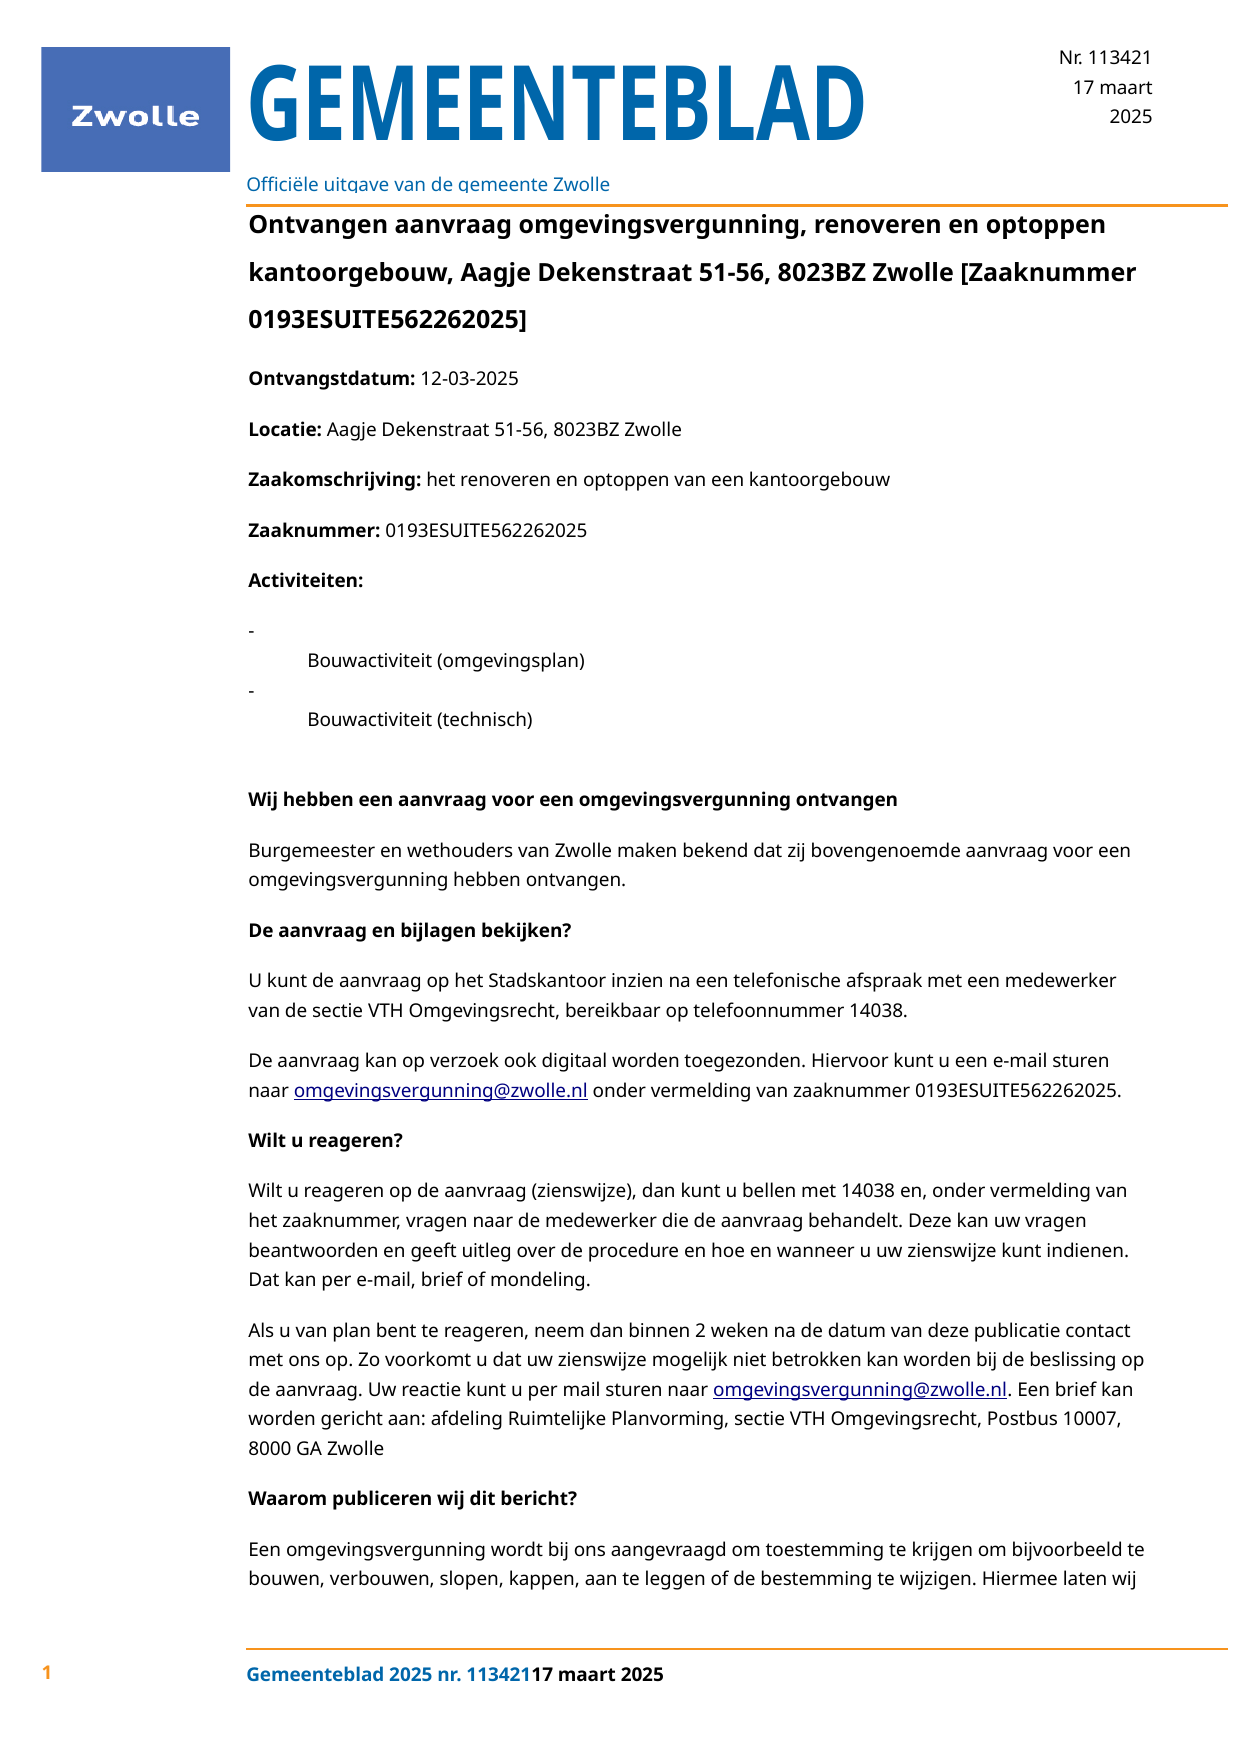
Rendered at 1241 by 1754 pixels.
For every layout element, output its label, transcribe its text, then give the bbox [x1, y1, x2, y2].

text Wilt u reageren? [248, 1127, 1152, 1153]
text Als u van plan bent te reageren, neem dan binnen 2 weken na de datum van deze publicatie contact met ons op. Zo voorkomt u dat uw zienswijze mogelijk niet betrokken kan worden bij de beslissing op de aanvraag. Uw reactie kunt u per mail sturen naar omgevingsvergunning@zwolle.nl. Een brief kan worden gericht aan: afdeling Ruimtelijke Planvorming, sectie VTH Omgevingsrecht, Postbus 10007, 8000 GA Zwolle [248, 1317, 1152, 1461]
text Activiteiten: [248, 567, 1152, 593]
text De aanvraag kan op verzoek ook digitaal worden toegezonden. Hiervoor kunt u een e-mail sturen naar omgevingsvergunning@zwolle.nl onder vermelding van zaaknummer 0193ESUITE562262025. [248, 1047, 1152, 1102]
picture [41, 47, 231, 172]
text U kunt de aanvraag op het Stadskantoor inzien na een telefonische afspraak met een medewerker van de sectie VTH Omgevingsrecht, bereikbaar op telefoonnummer 14038. [248, 967, 1152, 1022]
text Zaaknummer: 0193ESUITE562262025 [248, 517, 1152, 542]
text Waarom publiceren wij dit bericht? [248, 1486, 1152, 1511]
text Zaakomschrijving: het renoveren en optoppen van een kantoorgebouw [248, 466, 1152, 492]
list Bouwactiviteit (omgevingsplan) [248, 647, 1152, 673]
text Wilt u reageren op de aanvraag (zienswijze), dan kunt u bellen met 14038 en, onder vermelding van het zaaknummer, vragen naar de medewerker die de aanvraag behandelt. Deze kan uw vragen beantwoorden en geeft uitleg over de procedure en hoe en wanneer u uw zienswijze kunt indienen. Dat kan per e-mail, brief of mondeling. [248, 1178, 1152, 1292]
text Een omgevingsvergunning wordt bij ons aangevraagd om toestemming te krijgen om bijvoorbeeld te bouwen, verbouwen, slopen, kappen, aan te leggen of de bestemming te wijzigen. Hiermee laten wij [248, 1536, 1152, 1591]
text Locatie: Aagje Dekenstraat 51-56, 8023BZ Zwolle [248, 416, 1152, 442]
text Ontvangen aanvraag omgevingsvergunning, renoveren en optoppen kantoorgebouw, Aagje Dekenstraat 51-56, 8023BZ Zwolle [Zaaknummer 0193ESUITE562262025] [248, 207, 1152, 336]
list Bouwactiviteit (technisch) [248, 706, 1152, 732]
text Burgemeester en wethouders van Zwolle maken bekend dat zij bovengenoemde aanvraag voor een omgevingsvergunning hebben ontvangen. [248, 837, 1152, 892]
text Ontvangstdatum: 12-03-2025 [248, 366, 1152, 391]
text De aanvraag en bijlagen bekijken? [248, 917, 1152, 942]
text Wij hebben een aanvraag voor een omgevingsvergunning ontvangen [248, 786, 1152, 812]
